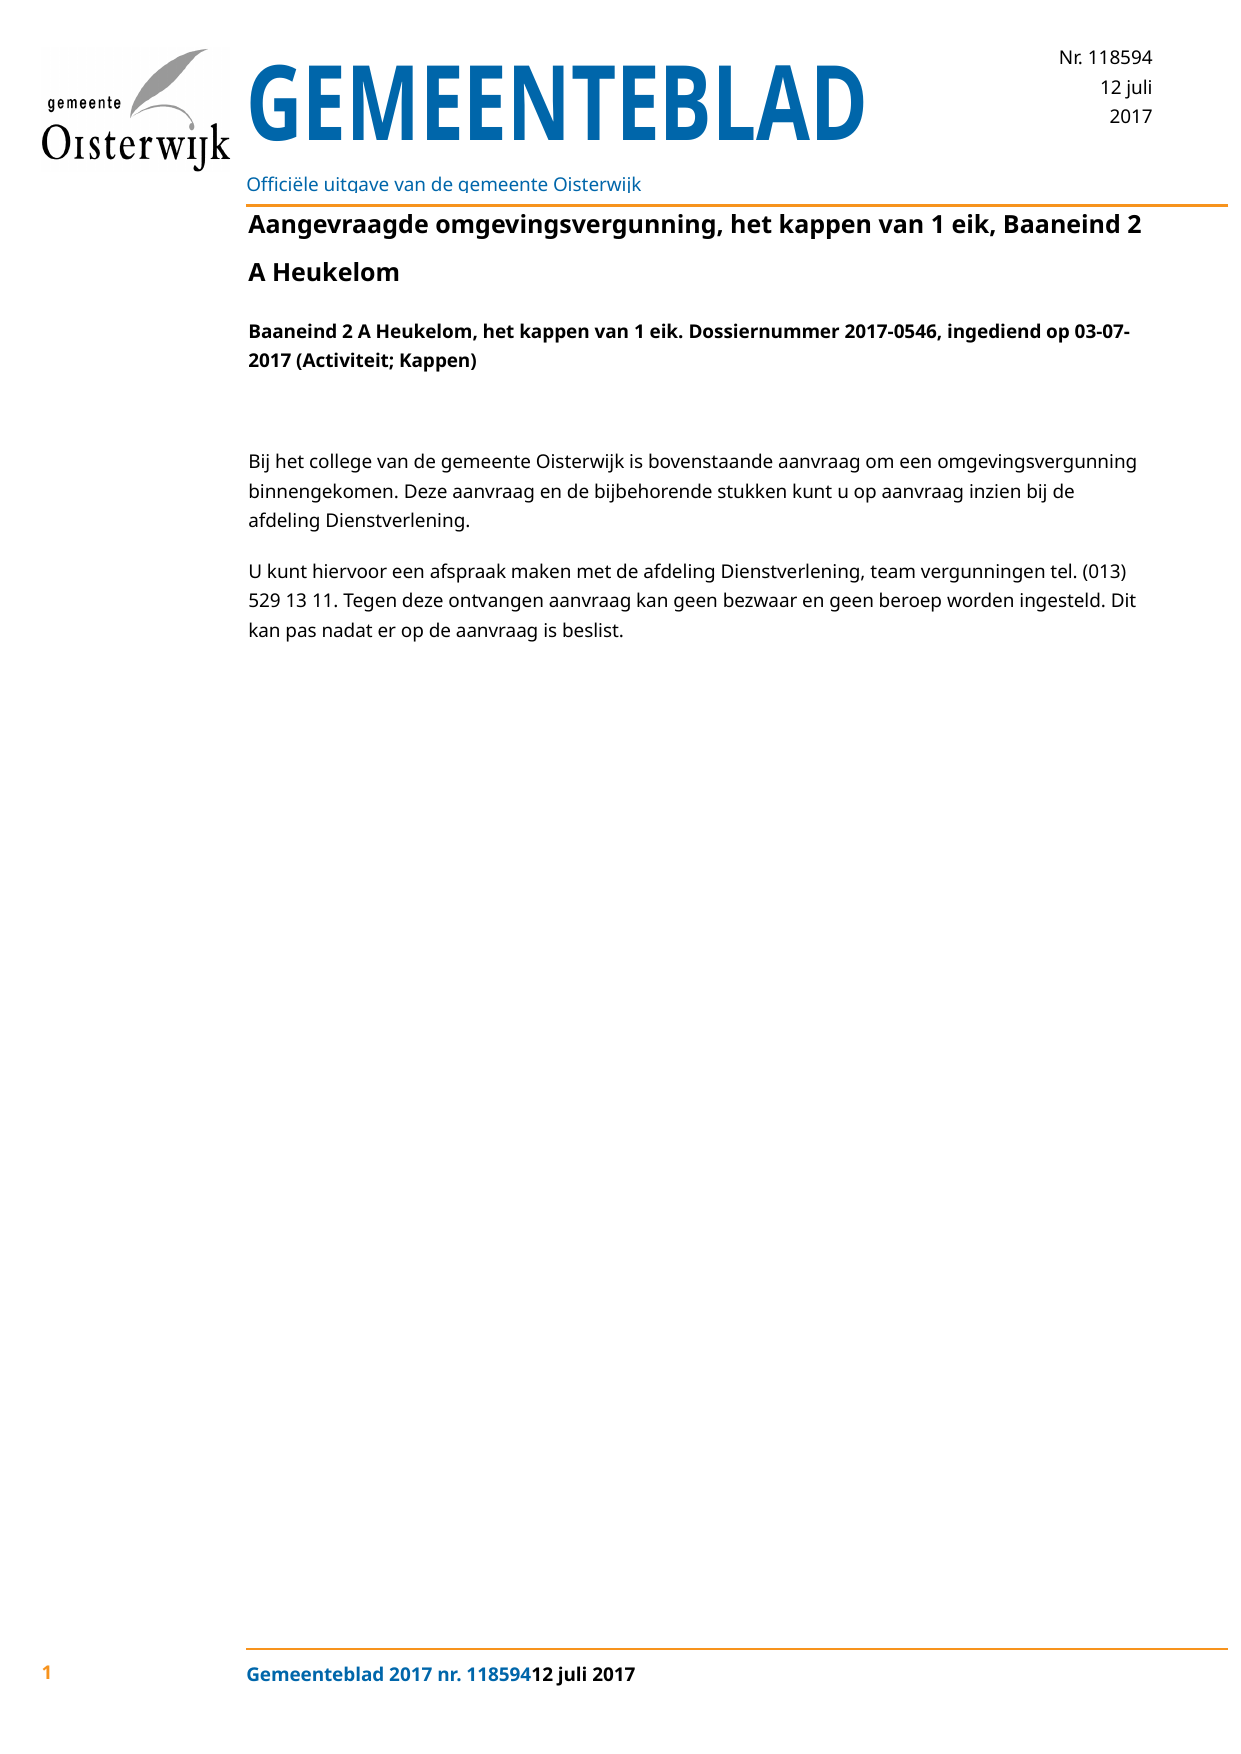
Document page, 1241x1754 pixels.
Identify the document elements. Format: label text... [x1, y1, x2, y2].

text Bij het college van de gemeente Oisterwijk is bovenstaande aanvraag om een omgevingsvergunning binnengekomen. Deze aanvraag en de bijbehorende stukken kunt u op aanvraag inzien bij de afdeling Dienstverlening. [248, 448, 1152, 533]
text U kunt hiervoor een afspraak maken met de afdeling Dienstverlening, team vergunningen tel. (013) 529 13 11. Tegen deze ontvangen aanvraag kan geen bezwaar en geen beroep worden ingesteld. Dit kan pas nadat er op de aanvraag is beslist. [248, 558, 1152, 643]
picture [41, 47, 231, 172]
text Aangevraagde omgevingsvergunning, het kappen van 1 eik, Baaneind 2 A Heukelom [248, 207, 1152, 288]
text Baaneind 2 A Heukelom, het kappen van 1 eik. Dossiernummer 2017-0546, ingediend op 03-07-2017 (Activiteit; Kappen) [248, 318, 1152, 373]
